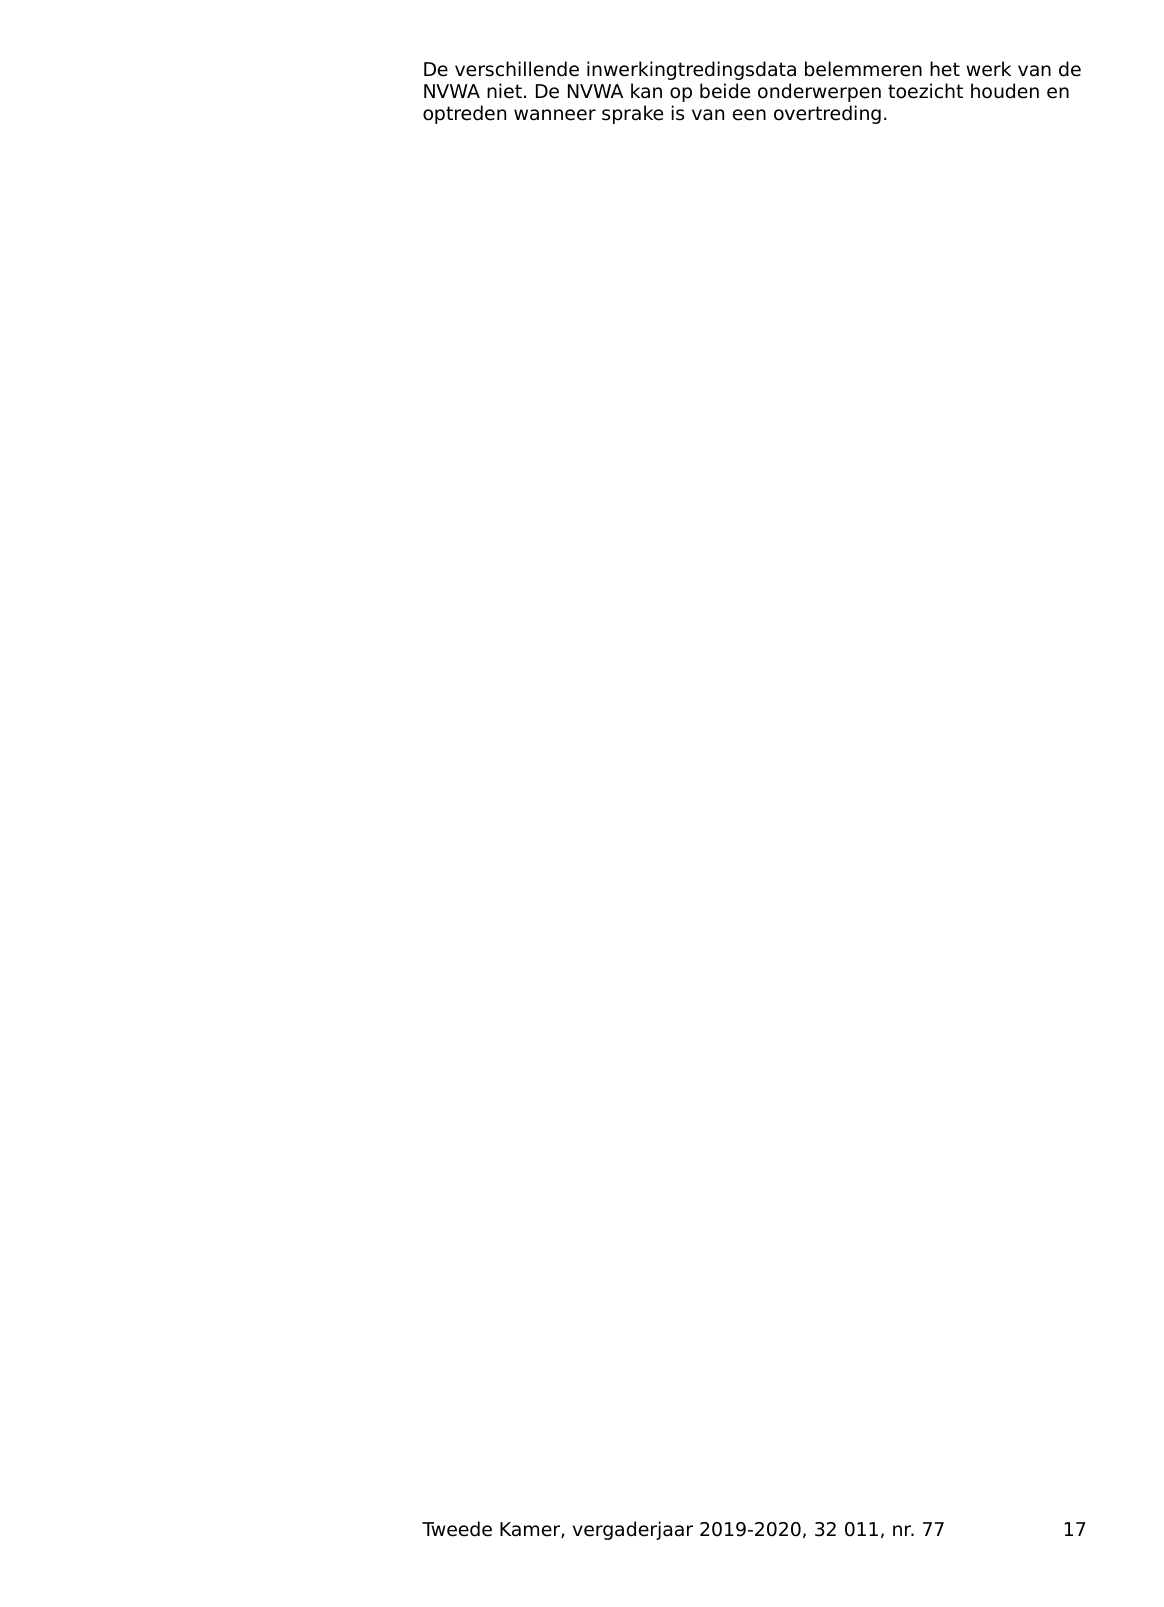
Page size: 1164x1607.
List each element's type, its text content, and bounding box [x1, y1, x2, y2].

text De verschillende inwerkingtredingsdata belemmeren het werk van de NVWA niet. De NVWA kan op beide onderwerpen toezicht houden en optreden wanneer sprake is van een overtreding. [422, 59, 1087, 125]
